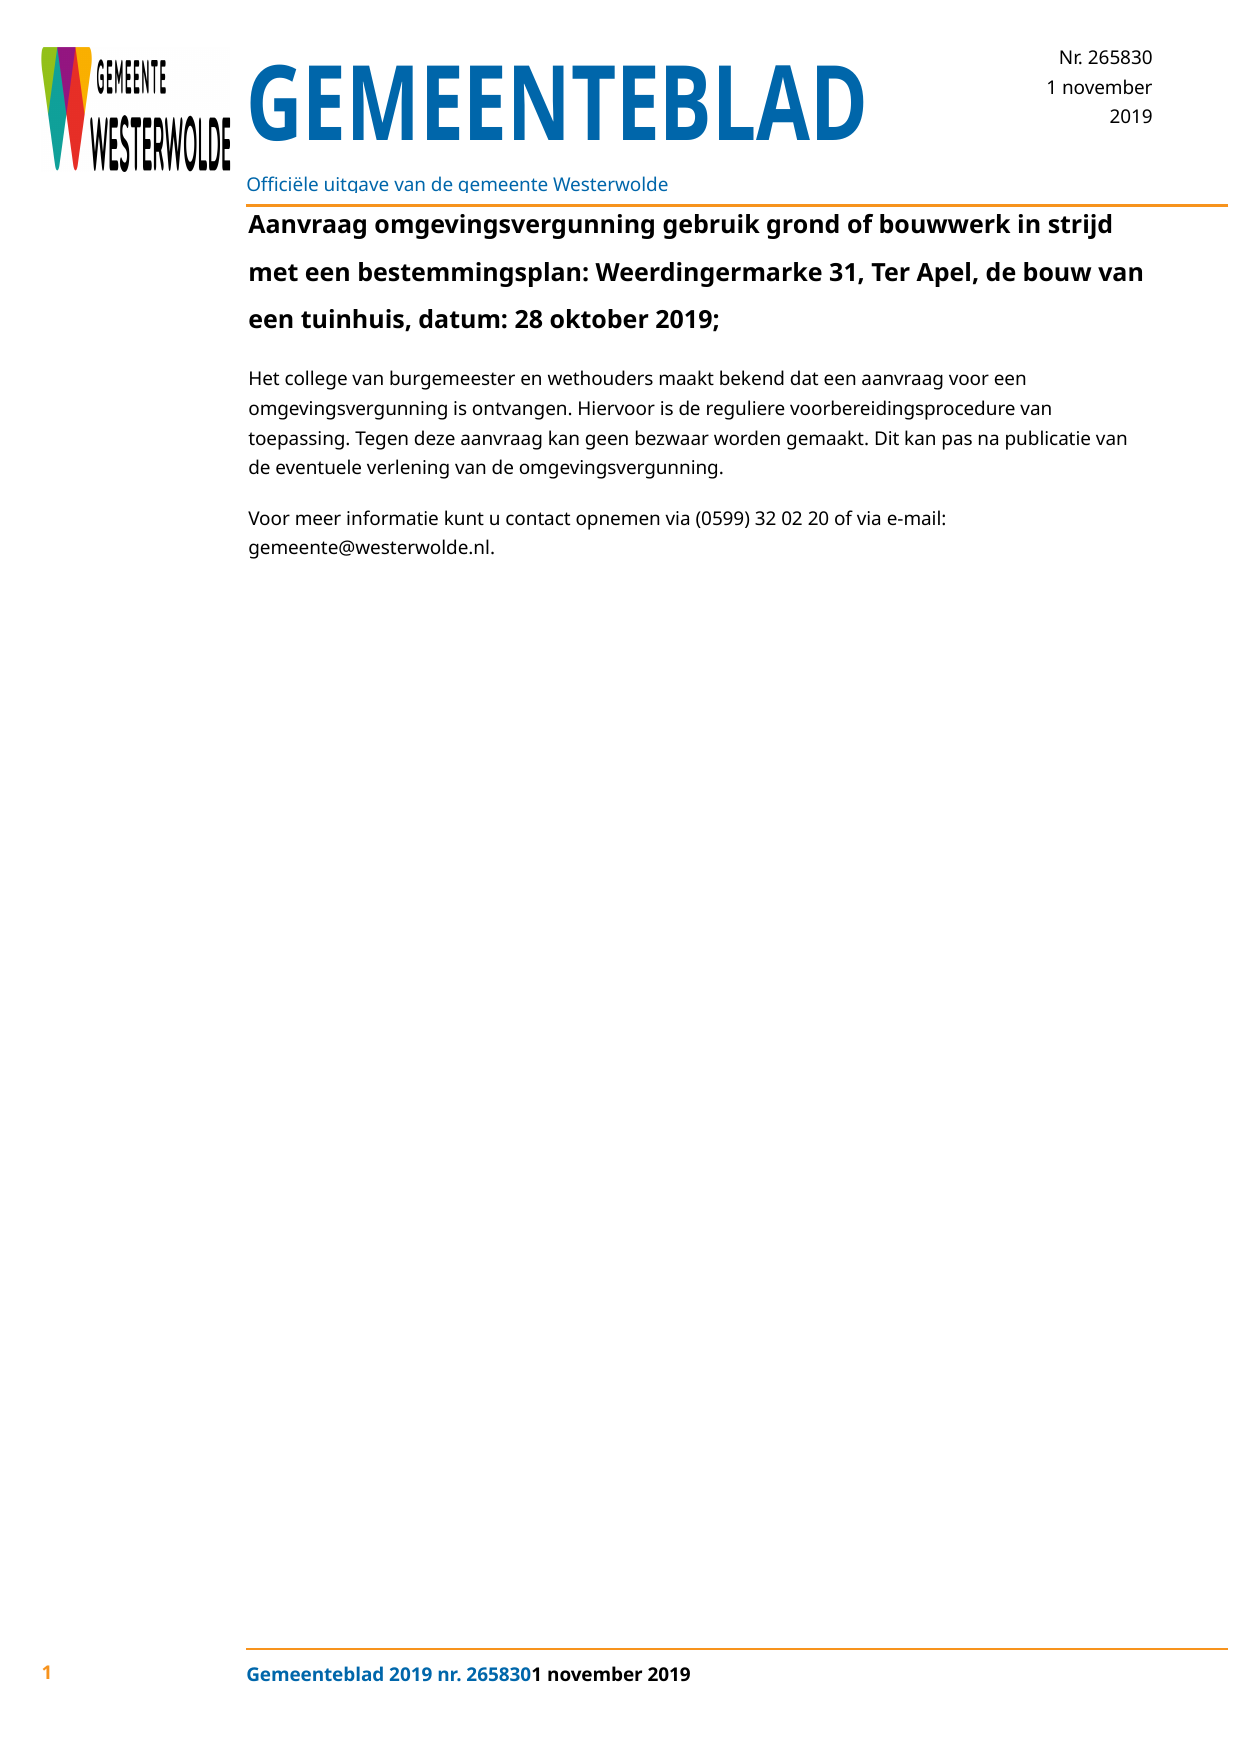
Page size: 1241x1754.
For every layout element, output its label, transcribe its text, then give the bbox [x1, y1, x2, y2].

picture [41, 47, 231, 172]
text Voor meer informatie kunt u contact opnemen via (0599) 32 02 20 of via e-mail: gemeente@westerwolde.nl. [248, 505, 1152, 560]
text Aanvraag omgevingsvergunning gebruik grond of bouwwerk in strijd met een bestemmingsplan: Weerdingermarke 31, Ter Apel, de bouw van een tuinhuis, datum: 28 oktober 2019; [248, 207, 1152, 336]
text Het college van burgemeester en wethouders maakt bekend dat een aanvraag voor een omgevingsvergunning is ontvangen. Hiervoor is de reguliere voorbereidingsprocedure van toepassing. Tegen deze aanvraag kan geen bezwaar worden gemaakt. Dit kan pas na publicatie van de eventuele verlening van de omgevingsvergunning. [248, 366, 1152, 480]
